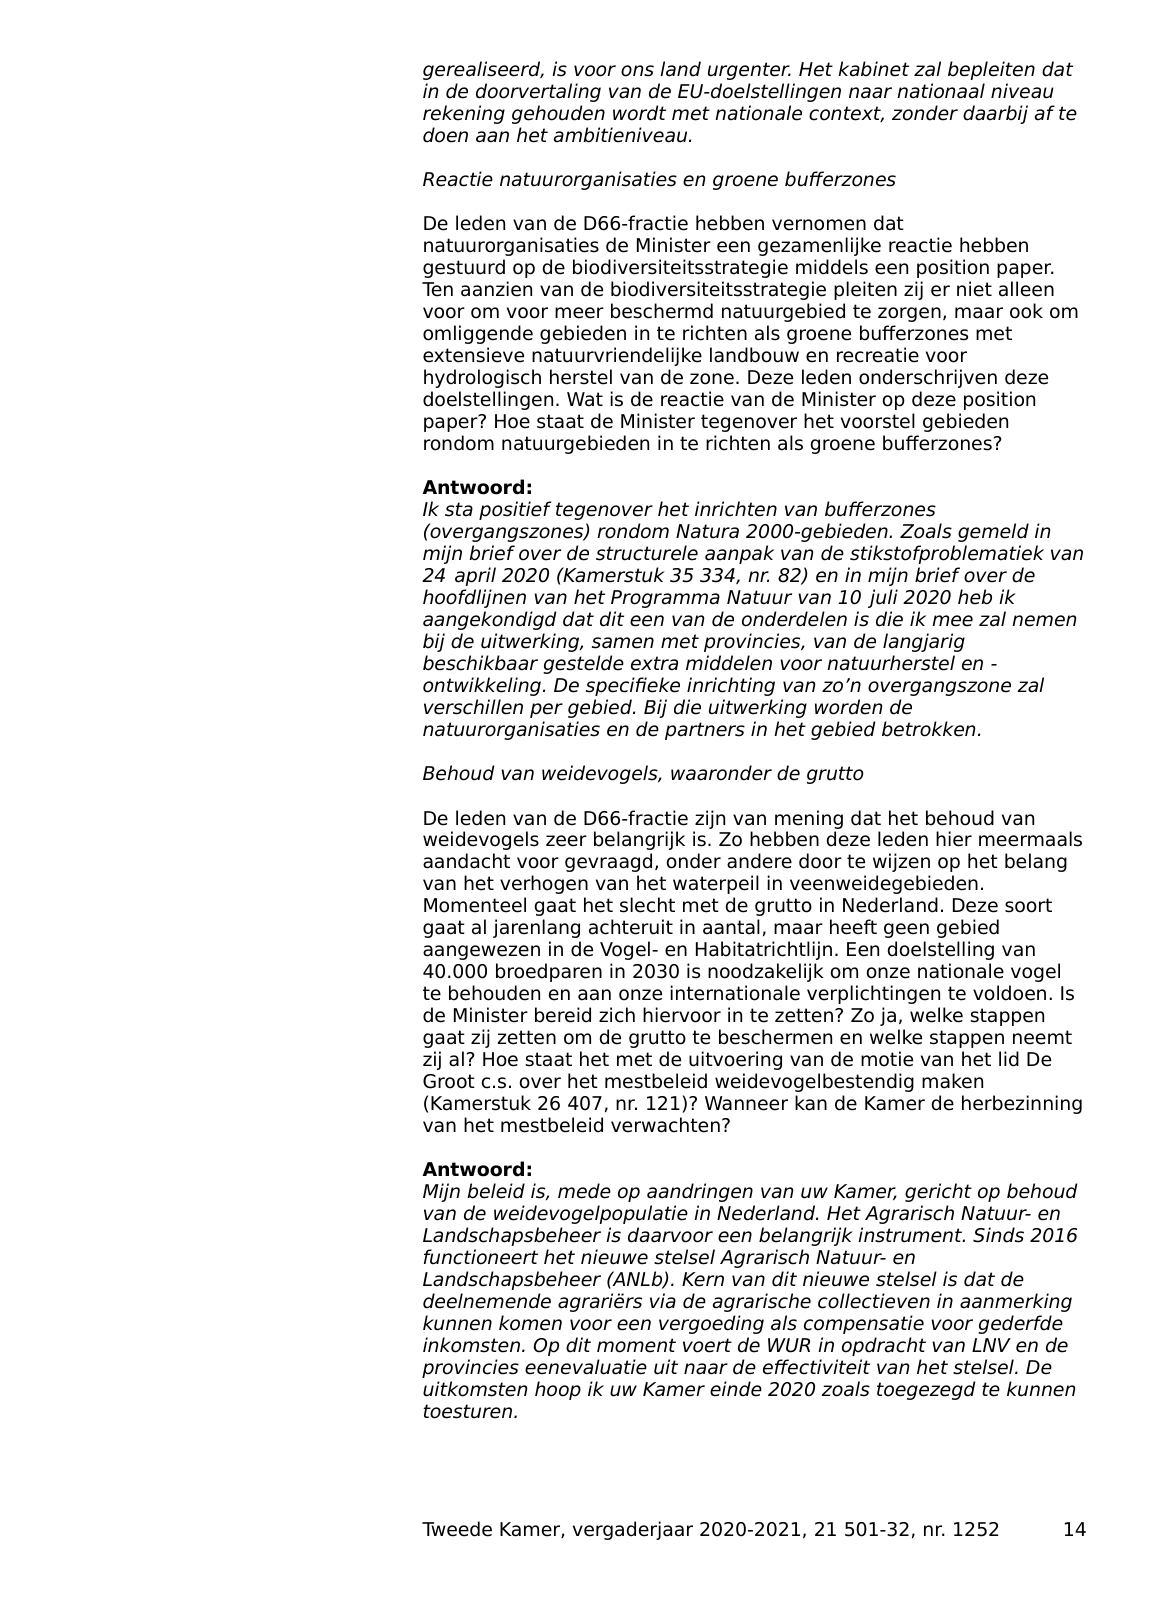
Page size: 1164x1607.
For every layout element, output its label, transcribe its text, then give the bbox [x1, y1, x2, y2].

text Ik sta positief tegenover het inrichten van bufferzones (overgangszones) rondom Natura 2000-gebieden. Zoals gemeld in mijn brief over de structurele aanpak van de stikstofproblematiek van 24 april 2020 (Kamerstuk 35 334, nr. 82) en in mijn brief over de hoofdlijnen van het Programma Natuur van 10 juli 2020 heb ik aangekondigd dat dit een van de onderdelen is die ik mee zal nemen bij de uitwerking, samen met provincies, van de langjarig beschikbaar gestelde extra middelen voor natuurherstel en -ontwikkeling. De specifieke inrichting van zo’n overgangszone zal verschillen per gebied. Bij die uitwerking worden de natuurorganisaties en de partners in het gebied betrokken. [422, 499, 1087, 741]
text Antwoord: [422, 477, 1087, 499]
subtitle Reactie natuurorganisaties en groene bufferzones [422, 169, 1087, 191]
text De leden van de D66-fractie zijn van mening dat het behoud van weidevogels zeer belangrijk is. Zo hebben deze leden hier meermaals aandacht voor gevraagd, onder andere door te wijzen op het belang van het verhogen van het waterpeil in veenweidegebieden. Momenteel gaat het slecht met de grutto in Nederland. Deze soort gaat al jarenlang achteruit in aantal, maar heeft geen gebied aangewezen in de Vogel- en Habitatrichtlijn. Een doelstelling van 40.000 broedparen in 2030 is noodzakelijk om onze nationale vogel te behouden en aan onze internationale verplichtingen te voldoen. Is de Minister bereid zich hiervoor in te zetten? Zo ja, welke stappen gaat zij zetten om de grutto te beschermen en welke stappen neemt zij al? Hoe staat het met de uitvoering van de motie van het lid De Groot c.s. over het mestbeleid weidevogelbestendig maken (Kamerstuk 26 407, nr. 121)? Wanneer kan de Kamer de herbezinning van het mestbeleid verwachten? [422, 807, 1087, 1137]
text Mijn beleid is, mede op aandringen van uw Kamer, gericht op behoud van de weidevogelpopulatie in Nederland. Het Agrarisch Natuur- en Landschapsbeheer is daarvoor een belangrijk instrument. Sinds 2016 functioneert het nieuwe stelsel Agrarisch Natuur- en Landschapsbeheer (ANLb). Kern van dit nieuwe stelsel is dat de deelnemende agrariërs via de agrarische collectieven in aanmerking kunnen komen voor een vergoeding als compensatie voor gederfde inkomsten. Op dit moment voert de WUR in opdracht van LNV en de provincies eenevaluatie uit naar de effectiviteit van het stelsel. De uitkomsten hoop ik uw Kamer einde 2020 zoals toegezegd te kunnen toesturen. [422, 1181, 1087, 1423]
text Antwoord: [422, 1159, 1087, 1181]
text gerealiseerd, is voor ons land urgenter. Het kabinet zal bepleiten dat in de doorvertaling van de EU-doelstellingen naar nationaal niveau rekening gehouden wordt met nationale context, zonder daarbij af te doen aan het ambitieniveau. [422, 59, 1087, 147]
subtitle Behoud van weidevogels, waaronder de grutto [422, 763, 1087, 785]
text De leden van de D66-fractie hebben vernomen dat natuurorganisaties de Minister een gezamenlijke reactie hebben gestuurd op de biodiversiteitsstrategie middels een position paper. Ten aanzien van de biodiversiteitsstrategie pleiten zij er niet alleen voor om voor meer beschermd natuurgebied te zorgen, maar ook om omliggende gebieden in te richten als groene bufferzones met extensieve natuurvriendelijke landbouw en recreatie voor hydrologisch herstel van de zone. Deze leden onderschrijven deze doelstellingen. Wat is de reactie van de Minister op deze position paper? Hoe staat de Minister tegenover het voorstel gebieden rondom natuurgebieden in te richten als groene bufferzones? [422, 213, 1087, 455]
